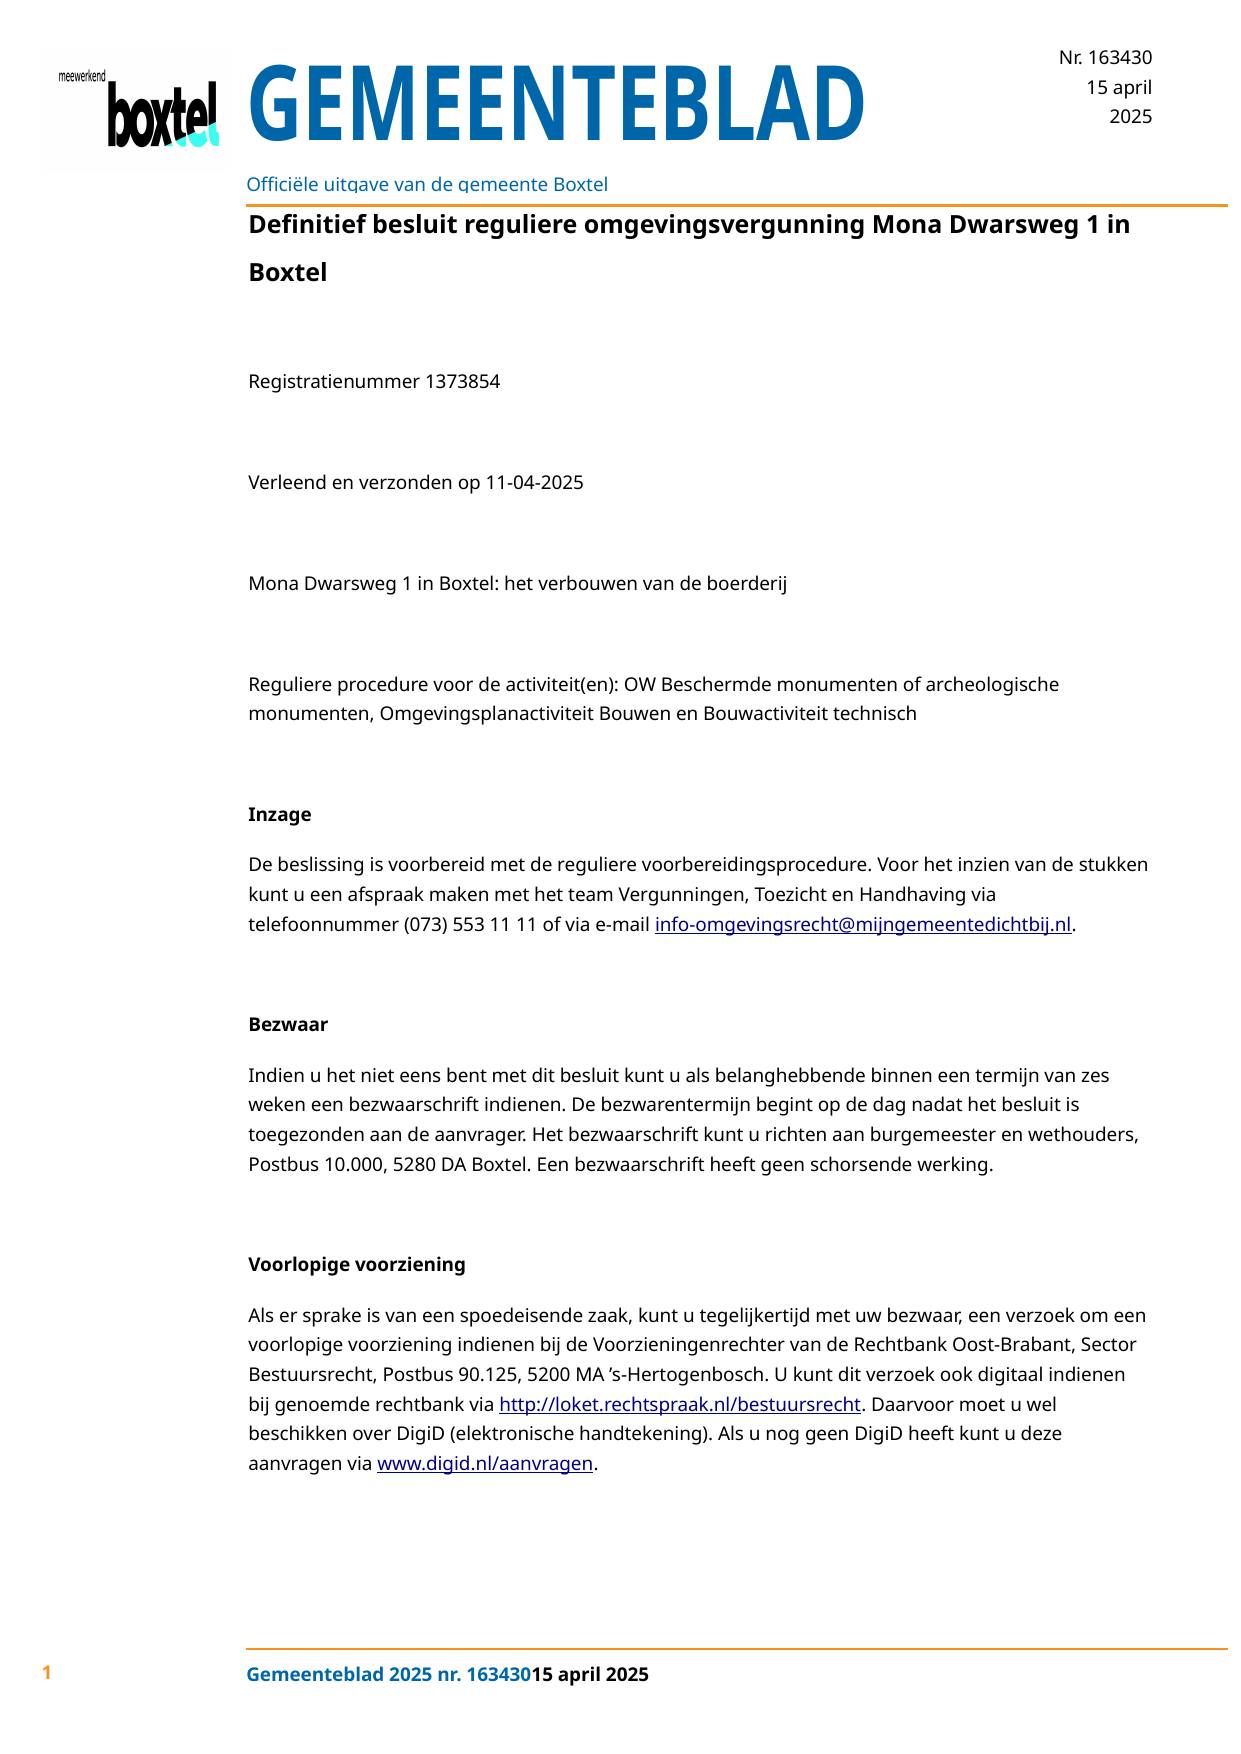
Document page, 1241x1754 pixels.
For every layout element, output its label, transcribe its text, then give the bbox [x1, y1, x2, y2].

text Mona Dwarsweg 1 in Boxtel: het verbouwen van de boerderij [248, 570, 1152, 596]
picture [41, 47, 231, 172]
text Registratienummer 1373854 [248, 368, 1152, 394]
text Indien u het niet eens bent met dit besluit kunt u als belanghebbende binnen een termijn van zes weken een bezwaarschrift indienen. De bezwarentermijn begint op de dag nadat het besluit is toegezonden aan de aanvrager. Het bezwaarschrift kunt u richten aan burgemeester en wethouders, Postbus 10.000, 5280 DA Boxtel. Een bezwaarschrift heeft geen schorsende werking. [248, 1062, 1152, 1177]
text Bezwaar [248, 1012, 1152, 1037]
text Definitief besluit reguliere omgevingsvergunning Mona Dwarsweg 1 in Boxtel [248, 207, 1152, 288]
text Reguliere procedure voor de activiteit(en): OW Beschermde monumenten of archeologische monumenten, Omgevingsplanactiviteit Bouwen en Bouwactiviteit technisch [248, 671, 1152, 726]
text Voorlopige voorziening [248, 1252, 1152, 1277]
text De beslissing is voorbereid met de reguliere voorbereidingsprocedure. Voor het inzien van de stukken kunt u een afspraak maken met het team Vergunningen, Toezicht en Handhaving via telefoonnummer (073) 553 11 11 of via e-mail info-omgevingsrecht@mijngemeentedichtbij.nl. [248, 852, 1152, 937]
text Inzage [248, 801, 1152, 827]
text Verleend en verzonden op 11-04-2025 [248, 469, 1152, 495]
text Als er sprake is van een spoedeisende zaak, kunt u tegelijkertijd met uw bezwaar, een verzoek om een voorlopige voorziening indienen bij de Voorzieningenrechter van de Rechtbank Oost-Brabant, Sector Bestuursrecht, Postbus 90.125, 5200 MA ’s-Hertogenbosch. U kunt dit verzoek ook digitaal indienen bij genoemde rechtbank via http://loket.rechtspraak.nl/bestuursrecht. Daarvoor moet u wel beschikken over DigiD (elektronische handtekening). Als u nog geen DigiD heeft kunt u deze aanvragen via www.digid.nl/aanvragen. [248, 1302, 1152, 1476]
